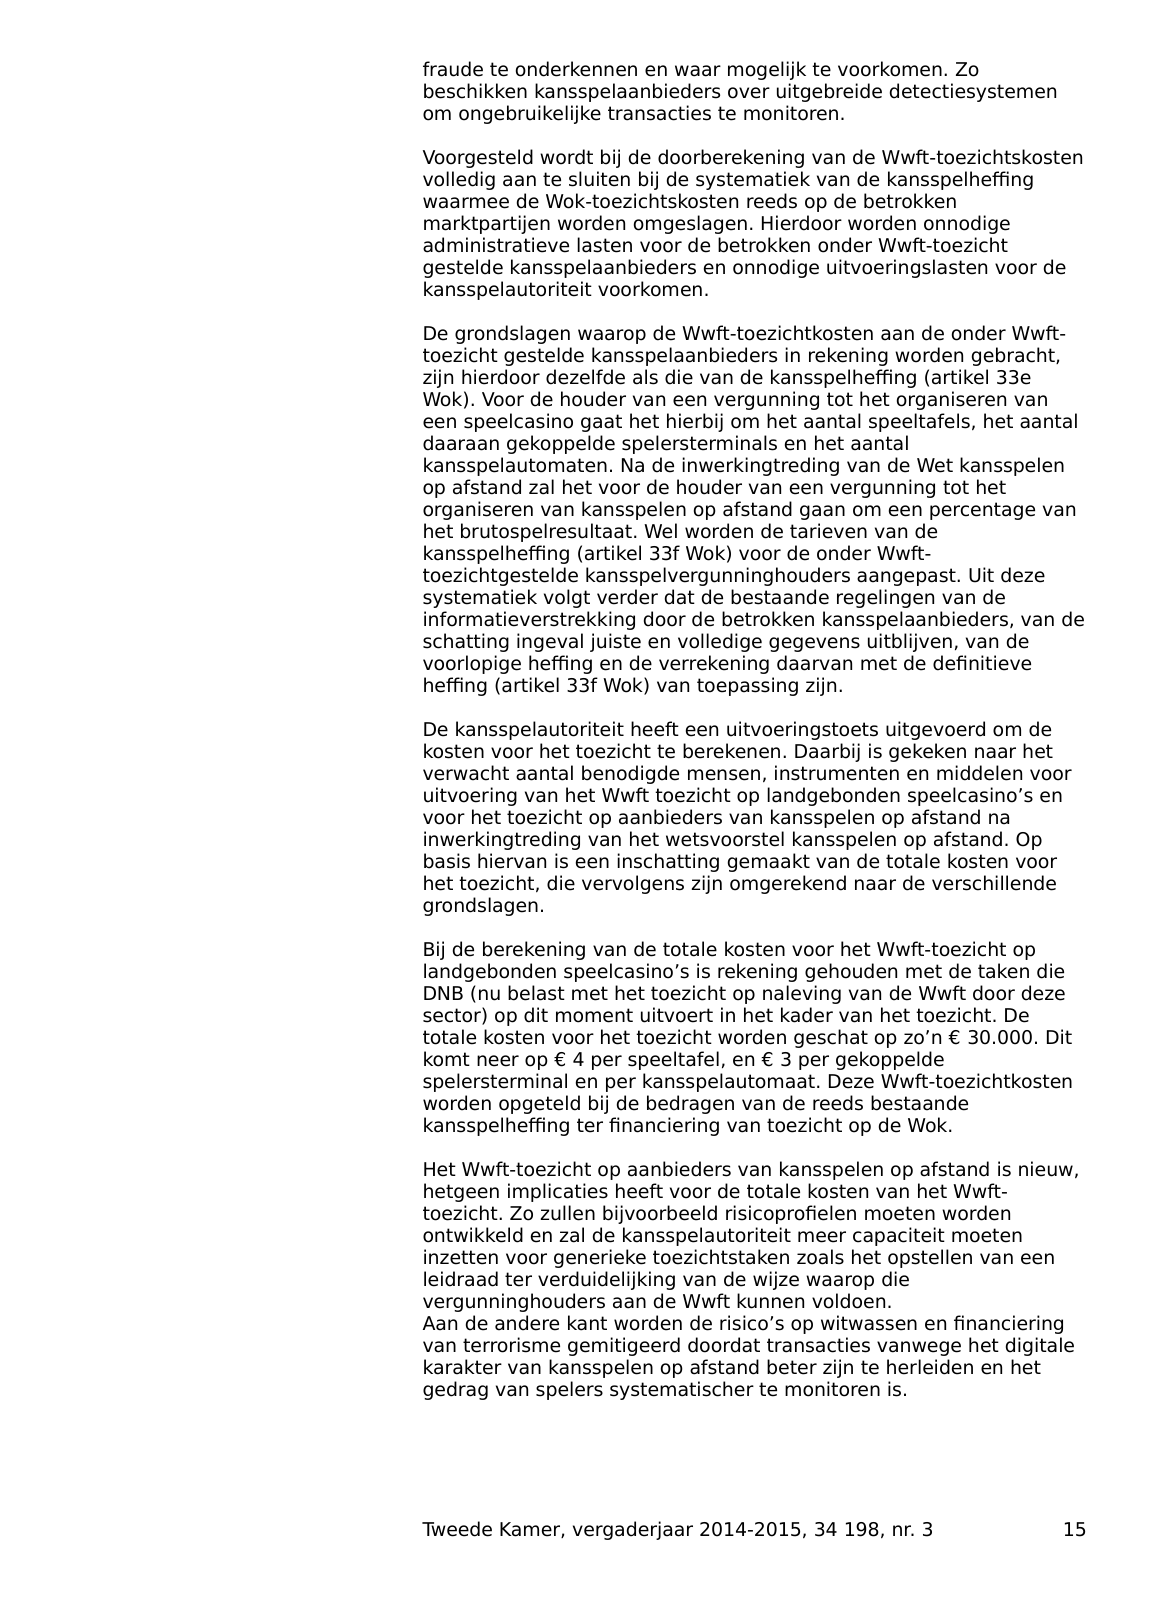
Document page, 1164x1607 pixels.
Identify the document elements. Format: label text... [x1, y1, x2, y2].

text fraude te onderkennen en waar mogelijk te voorkomen. Zo beschikken kansspelaanbieders over uitgebreide detectiesystemen om ongebruikelijke transacties te monitoren. [422, 59, 1087, 125]
text Voorgesteld wordt bij de doorberekening van de Wwft-toezichtskosten volledig aan te sluiten bij de systematiek van de kansspelheffing waarmee de Wok-toezichtskosten reeds op de betrokken marktpartijen worden omgeslagen. Hierdoor worden onnodige administratieve lasten voor de betrokken onder Wwft-toezicht gestelde kansspelaanbieders en onnodige uitvoeringslasten voor de kansspelautoriteit voorkomen. [422, 147, 1087, 301]
text De grondslagen waarop de Wwft-toezichtkosten aan de onder Wwft- toezicht gestelde kansspelaanbieders in rekening worden gebracht, zijn hierdoor dezelfde als die van de kansspelheffing (artikel 33e Wok). Voor de houder van een vergunning tot het organiseren van een speelcasino gaat het hierbij om het aantal speeltafels, het aantal daaraan gekoppelde spelersterminals en het aantal kansspelautomaten. Na de inwerkingtreding van de Wet kansspelen op afstand zal het voor de houder van een vergunning tot het organiseren van kansspelen op afstand gaan om een percentage van het brutospelresultaat. Wel worden de tarieven van de kansspelheffing (artikel 33f Wok) voor de onder Wwft-toezichtgestelde kansspelvergunninghouders aangepast. Uit deze systematiek volgt verder dat de bestaande regelingen van de informatieverstrekking door de betrokken kansspelaanbieders, van de schatting ingeval juiste en volledige gegevens uitblijven, van de voorlopige heffing en de verrekening daarvan met de definitieve heffing (artikel 33f Wok) van toepassing zijn. [422, 323, 1087, 697]
text De kansspelautoriteit heeft een uitvoeringstoets uitgevoerd om de kosten voor het toezicht te berekenen. Daarbij is gekeken naar het verwacht aantal benodigde mensen, instrumenten en middelen voor uitvoering van het Wwft toezicht op landgebonden speelcasino’s en voor het toezicht op aanbieders van kansspelen op afstand na inwerkingtreding van het wetsvoorstel kansspelen op afstand. Op basis hiervan is een inschatting gemaakt van de totale kosten voor het toezicht, die vervolgens zijn omgerekend naar de verschillende grondslagen. [422, 719, 1087, 917]
text Bij de berekening van de totale kosten voor het Wwft-toezicht op landgebonden speelcasino’s is rekening gehouden met de taken die DNB (nu belast met het toezicht op naleving van de Wwft door deze sector) op dit moment uitvoert in het kader van het toezicht. De totale kosten voor het toezicht worden geschat op zo’n € 30.000. Dit komt neer op € 4 per speeltafel, en € 3 per gekoppelde spelersterminal en per kansspelautomaat. Deze Wwft-toezichtkosten worden opgeteld bij de bedragen van de reeds bestaande kansspelheffing ter financiering van toezicht op de Wok. [422, 939, 1087, 1137]
text Het Wwft-toezicht op aanbieders van kansspelen op afstand is nieuw, hetgeen implicaties heeft voor de totale kosten van het Wwft-toezicht. Zo zullen bijvoorbeeld risicoprofielen moeten worden ontwikkeld en zal de kansspelautoriteit meer capaciteit moeten inzetten voor generieke toezichtstaken zoals het opstellen van een leidraad ter verduidelijking van de wijze waarop die vergunninghouders aan de Wwft kunnen voldoen. [422, 1159, 1087, 1313]
text Aan de andere kant worden de risico’s op witwassen en financiering van terrorisme gemitigeerd doordat transacties vanwege het digitale karakter van kansspelen op afstand beter zijn te herleiden en het gedrag van spelers systematischer te monitoren is. [422, 1313, 1087, 1401]
